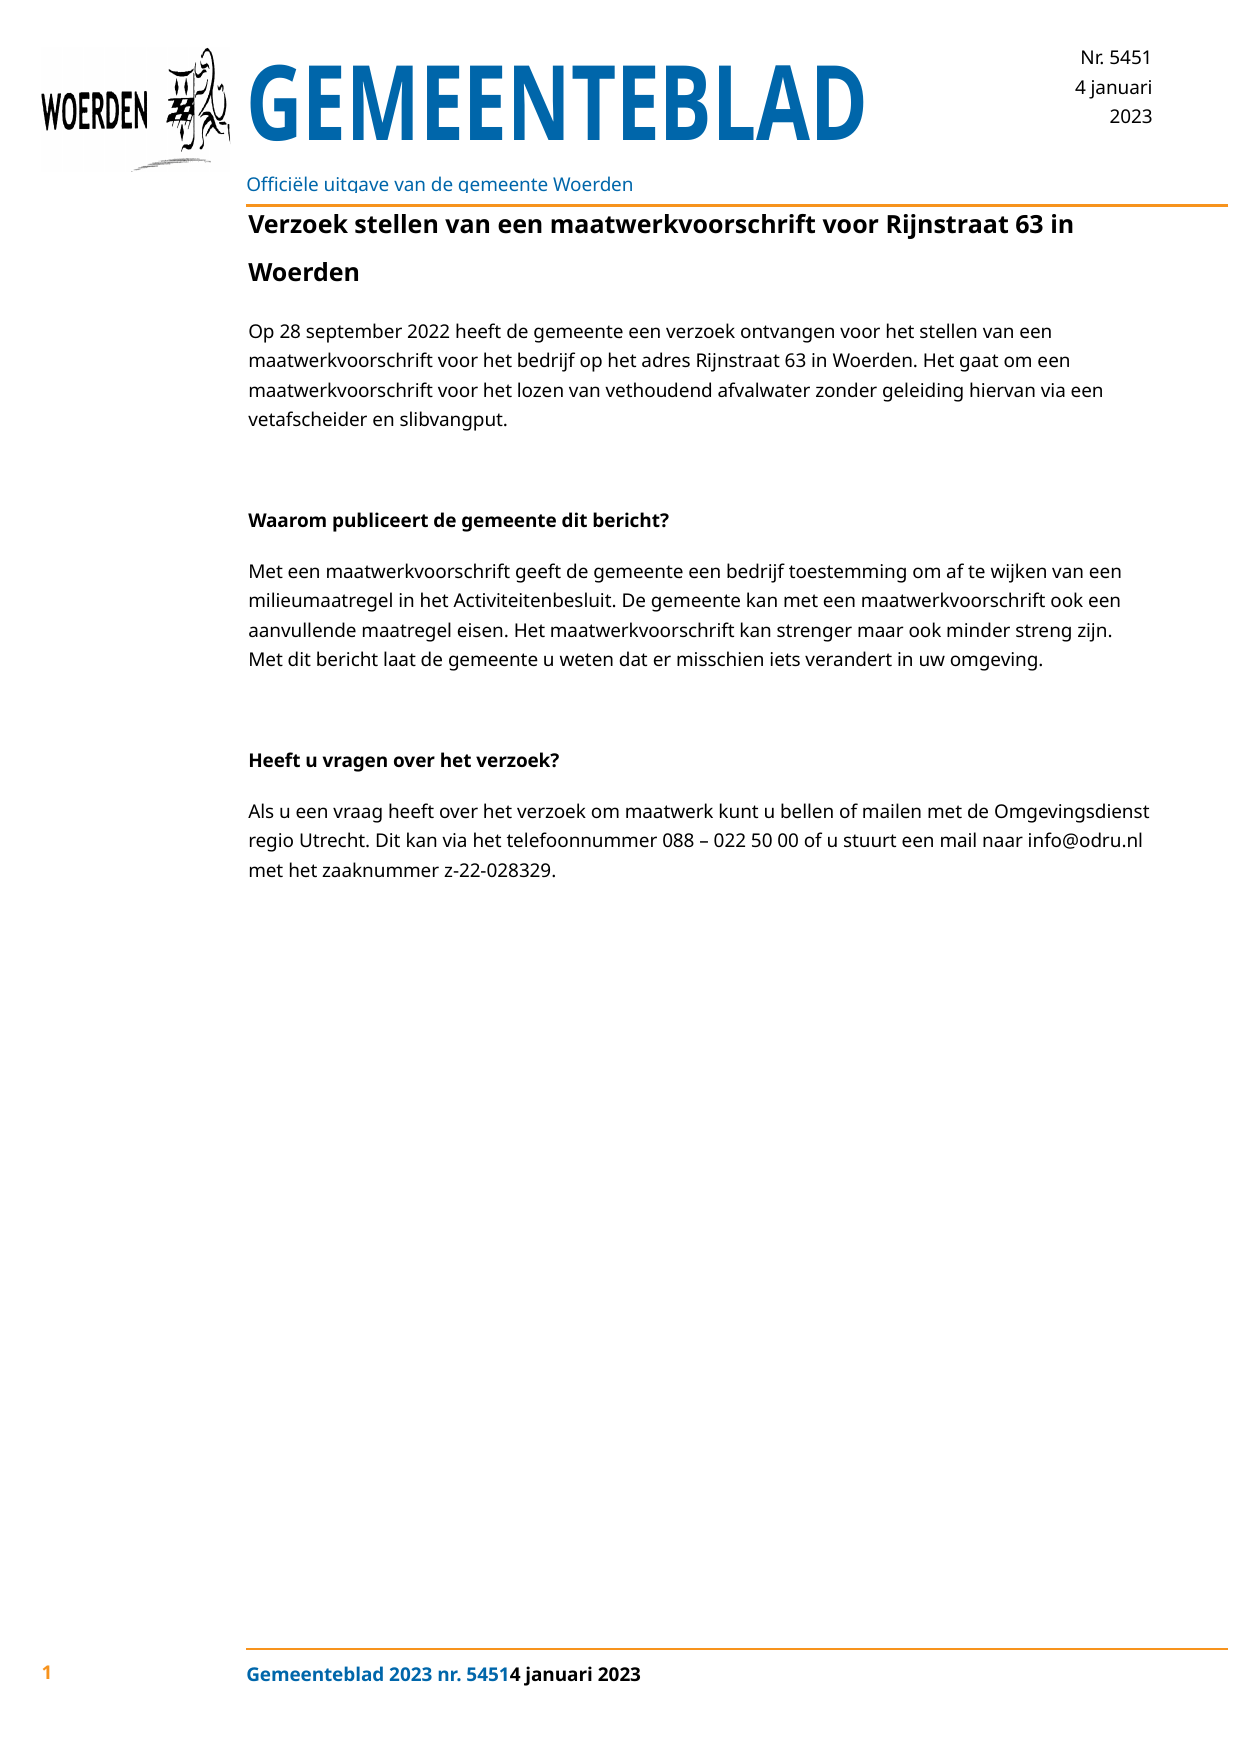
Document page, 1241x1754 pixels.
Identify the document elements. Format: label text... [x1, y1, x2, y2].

text Verzoek stellen van een maatwerkvoorschrift voor Rijnstraat 63 in Woerden [248, 207, 1152, 288]
picture [41, 47, 231, 172]
text Waarom publiceert de gemeente dit bericht? [248, 507, 1152, 533]
text Met een maatwerkvoorschrift geeft de gemeente een bedrijf toestemming om af te wijken van een milieumaatregel in het Activiteitenbesluit. De gemeente kan met een maatwerkvoorschrift ook een aanvullende maatregel eisen. Het maatwerkvoorschrift kan strenger maar ook minder streng zijn. Met dit bericht laat de gemeente u weten dat er misschien iets verandert in uw omgeving. [248, 558, 1152, 672]
text Heeft u vragen over het verzoek? [248, 747, 1152, 773]
text Op 28 september 2022 heeft de gemeente een verzoek ontvangen voor het stellen van een maatwerkvoorschrift voor het bedrijf op het adres Rijnstraat 63 in Woerden. Het gaat om een maatwerkvoorschrift voor het lozen van vethoudend afvalwater zonder geleiding hiervan via een vetafscheider en slibvangput. [248, 318, 1152, 432]
text Als u een vraag heeft over het verzoek om maatwerk kunt u bellen of mailen met de Omgevingsdienst regio Utrecht. Dit kan via het telefoonnummer 088 – 022 50 00 of u stuurt een mail naar info@odru.nl met het zaaknummer z-22-028329. [248, 798, 1152, 883]
